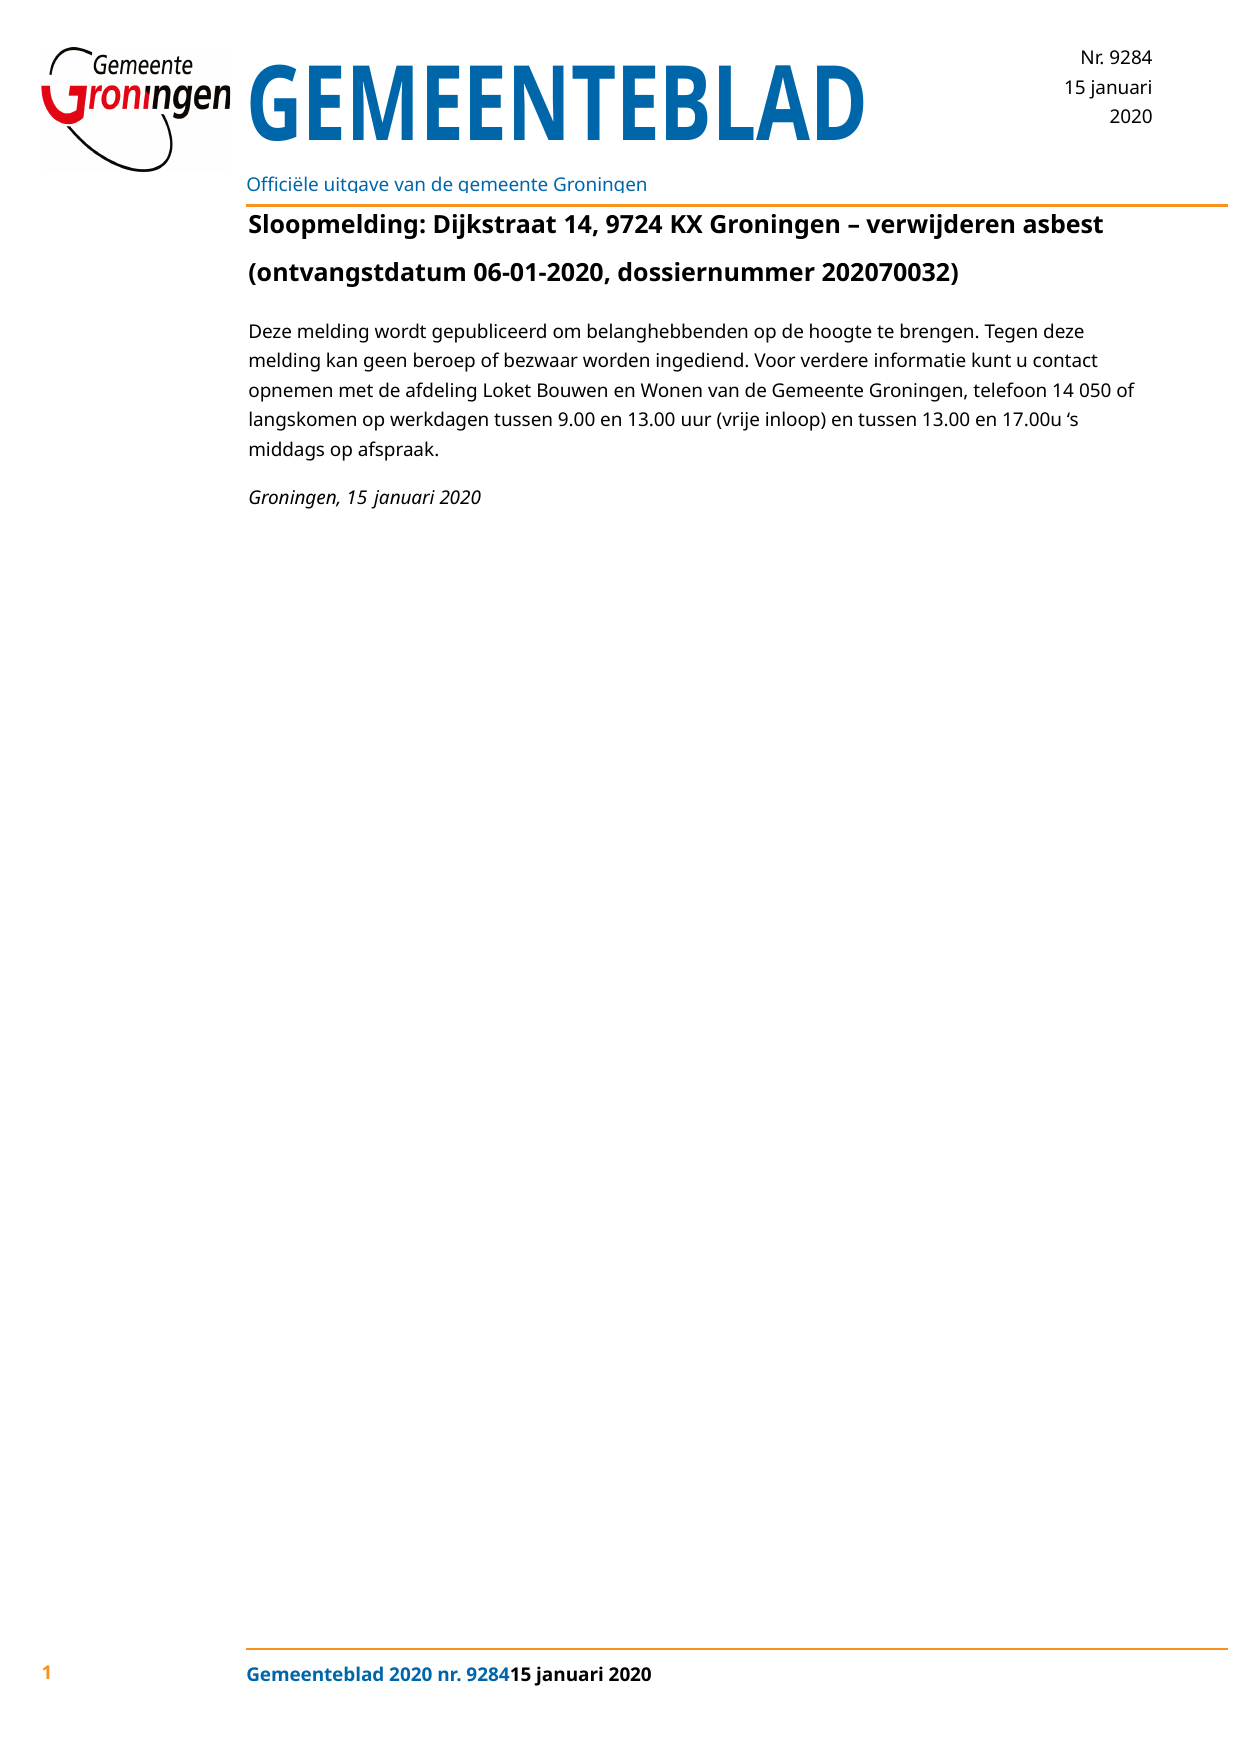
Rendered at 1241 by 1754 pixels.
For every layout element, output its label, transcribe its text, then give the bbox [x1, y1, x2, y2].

picture [41, 47, 231, 172]
text Groningen, 15 januari 2020 [248, 484, 1152, 510]
text Sloopmelding: Dijkstraat 14, 9724 KX Groningen – verwijderen asbest (ontvangstdatum 06-01-2020, dossiernummer 202070032) [248, 207, 1152, 288]
text Deze melding wordt gepubliceerd om belanghebbenden op de hoogte te brengen. Tegen deze melding kan geen beroep of bezwaar worden ingediend. Voor verdere informatie kunt u contact opnemen met de afdeling Loket Bouwen en Wonen van de Gemeente Groningen, telefoon 14 050 of langskomen op werkdagen tussen 9.00 en 13.00 uur (vrije inloop) en tussen 13.00 en 17.00u ‘s middags op afspraak. [248, 318, 1152, 462]
